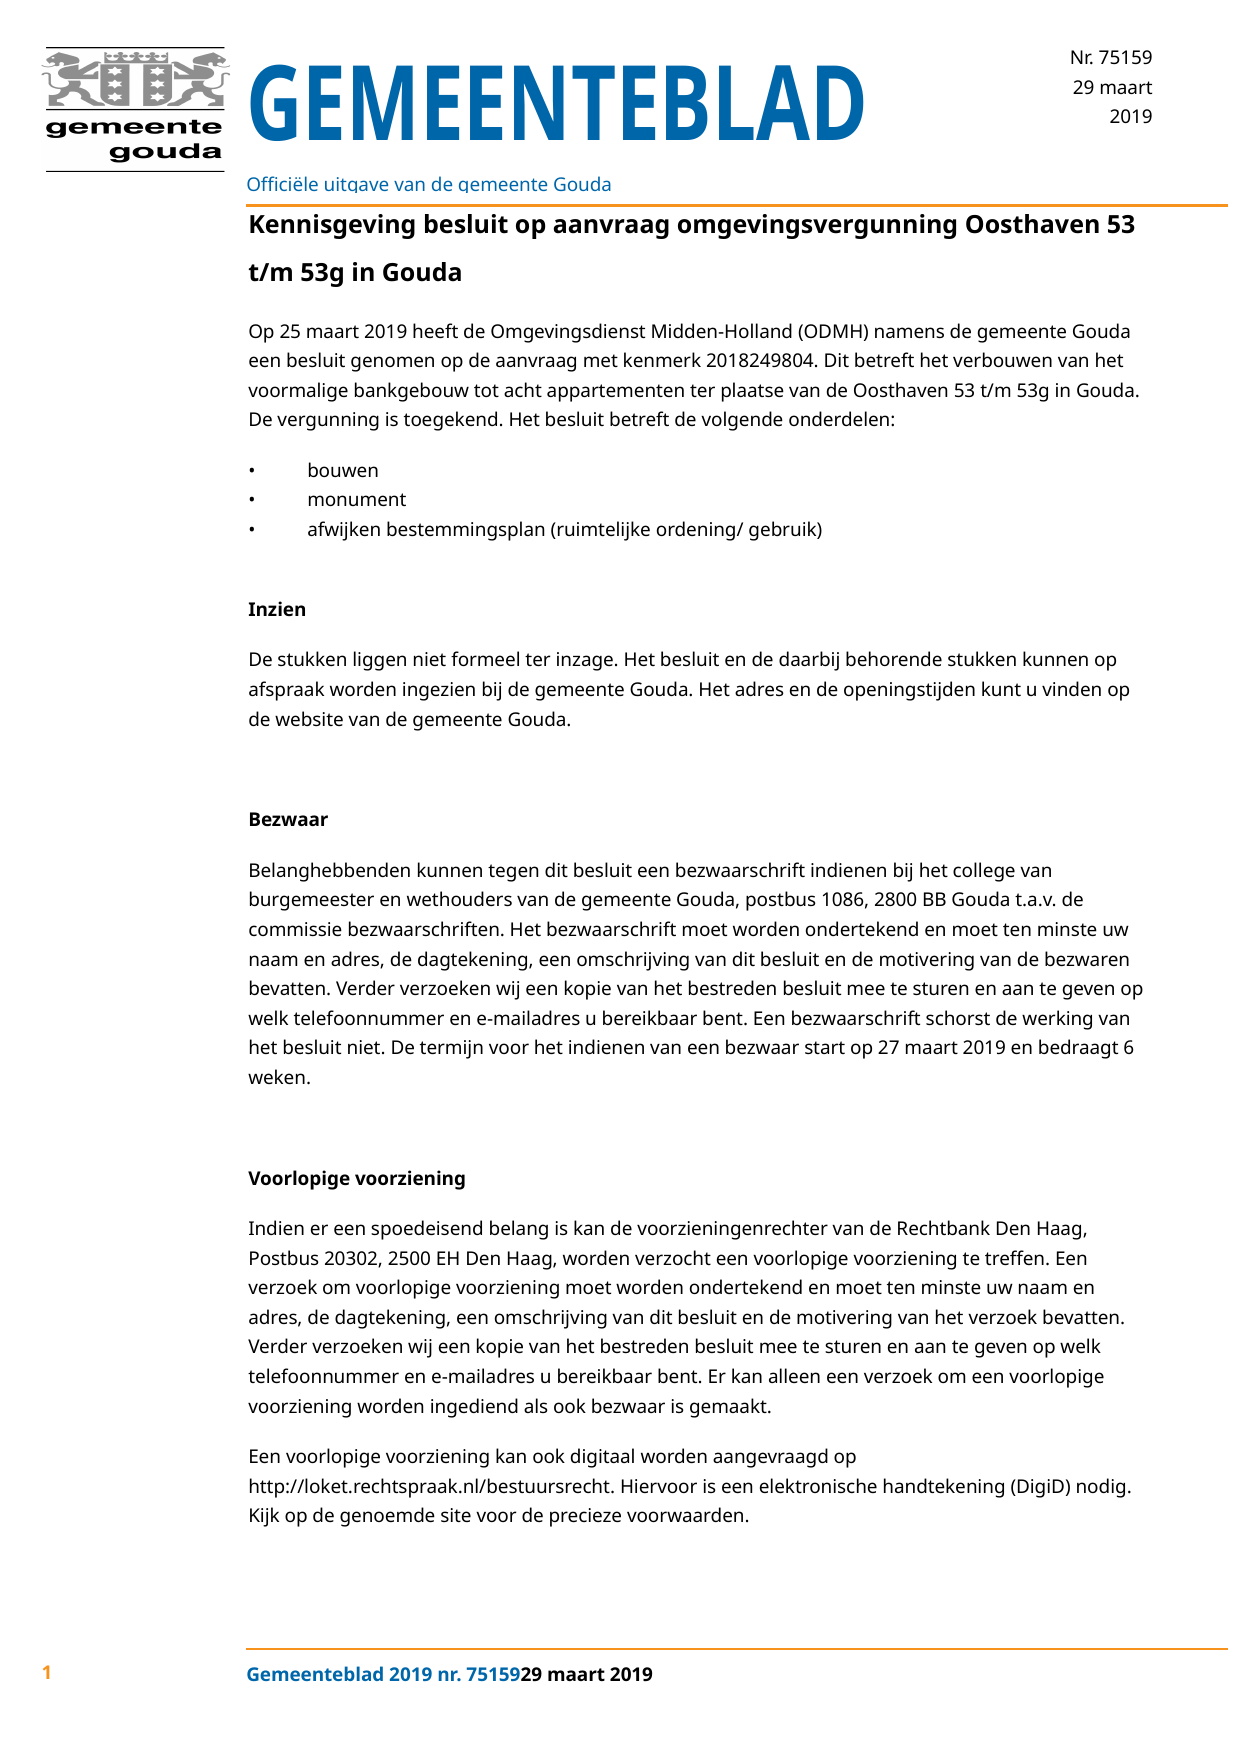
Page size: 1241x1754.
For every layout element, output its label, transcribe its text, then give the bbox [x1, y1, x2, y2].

text Bezwaar [248, 807, 1152, 832]
text Een voorlopige voorziening kan ook digitaal worden aangevraagd op http://loket.rechtspraak.nl/bestuursrecht. Hiervoor is een elektronische handtekening (DigiD) nodig. Kijk op de genoemde site voor de precieze voorwaarden. [248, 1443, 1152, 1528]
text Indien er een spoedeisend belang is kan de voorzieningenrechter van de Rechtbank Den Haag, Postbus 20302, 2500 EH Den Haag, worden verzocht een voorlopige voorziening te treffen. Een verzoek om voorlopige voorziening moet worden ondertekend en moet ten minste uw naam en adres, de dagtekening, een omschrijving van dit besluit en de motivering van het verzoek bevatten. Verder verzoeken wij een kopie van het bestreden besluit mee te sturen en aan te geven op welk telefoonnummer en e-mailadres u bereikbaar bent. Er kan alleen een verzoek om een voorlopige voorziening worden ingediend als ook bezwaar is gemaakt. [248, 1215, 1152, 1419]
list bouwen [248, 457, 1152, 483]
text Op 25 maart 2019 heeft de Omgevingsdienst Midden-Holland (ODMH) namens de gemeente Gouda een besluit genomen op de aanvraag met kenmerk 2018249804. Dit betreft het verbouwen van het voormalige bankgebouw tot acht appartementen ter plaatse van de Oosthaven 53 t/m 53g in Gouda. De vergunning is toegekend. Het besluit betreft de volgende onderdelen: [248, 318, 1152, 432]
text Voorlopige voorziening [248, 1165, 1152, 1191]
text Inzien [248, 596, 1152, 622]
list afwijken bestemmingsplan (ruimtelijke ordening/ gebruik) [248, 516, 1152, 542]
text De stukken liggen niet formeel ter inzage. Het besluit en de daarbij behorende stukken kunnen op afspraak worden ingezien bij de gemeente Gouda. Het adres en de openingstijden kunt u vinden op de website van de gemeente Gouda. [248, 647, 1152, 732]
list monument [248, 487, 1152, 512]
text Kennisgeving besluit op aanvraag omgevingsvergunning Oosthaven 53 t/m 53g in Gouda [248, 207, 1152, 288]
picture [41, 47, 231, 172]
text Belanghebbenden kunnen tegen dit besluit een bezwaarschrift indienen bij het college van burgemeester en wethouders van de gemeente Gouda, postbus 1086, 2800 BB Gouda t.a.v. de commissie bezwaarschriften. Het bezwaarschrift moet worden ondertekend en moet ten minste uw naam en adres, de dagtekening, een omschrijving van dit besluit en de motivering van de bezwaren bevatten. Verder verzoeken wij een kopie van het bestreden besluit mee te sturen en aan te geven op welk telefoonnummer en e-mailadres u bereikbaar bent. Een bezwaarschrift schorst de werking van het besluit niet. De termijn voor het indienen van een bezwaar start op 27 maart 2019 en bedraagt 6 weken. [248, 857, 1152, 1090]
